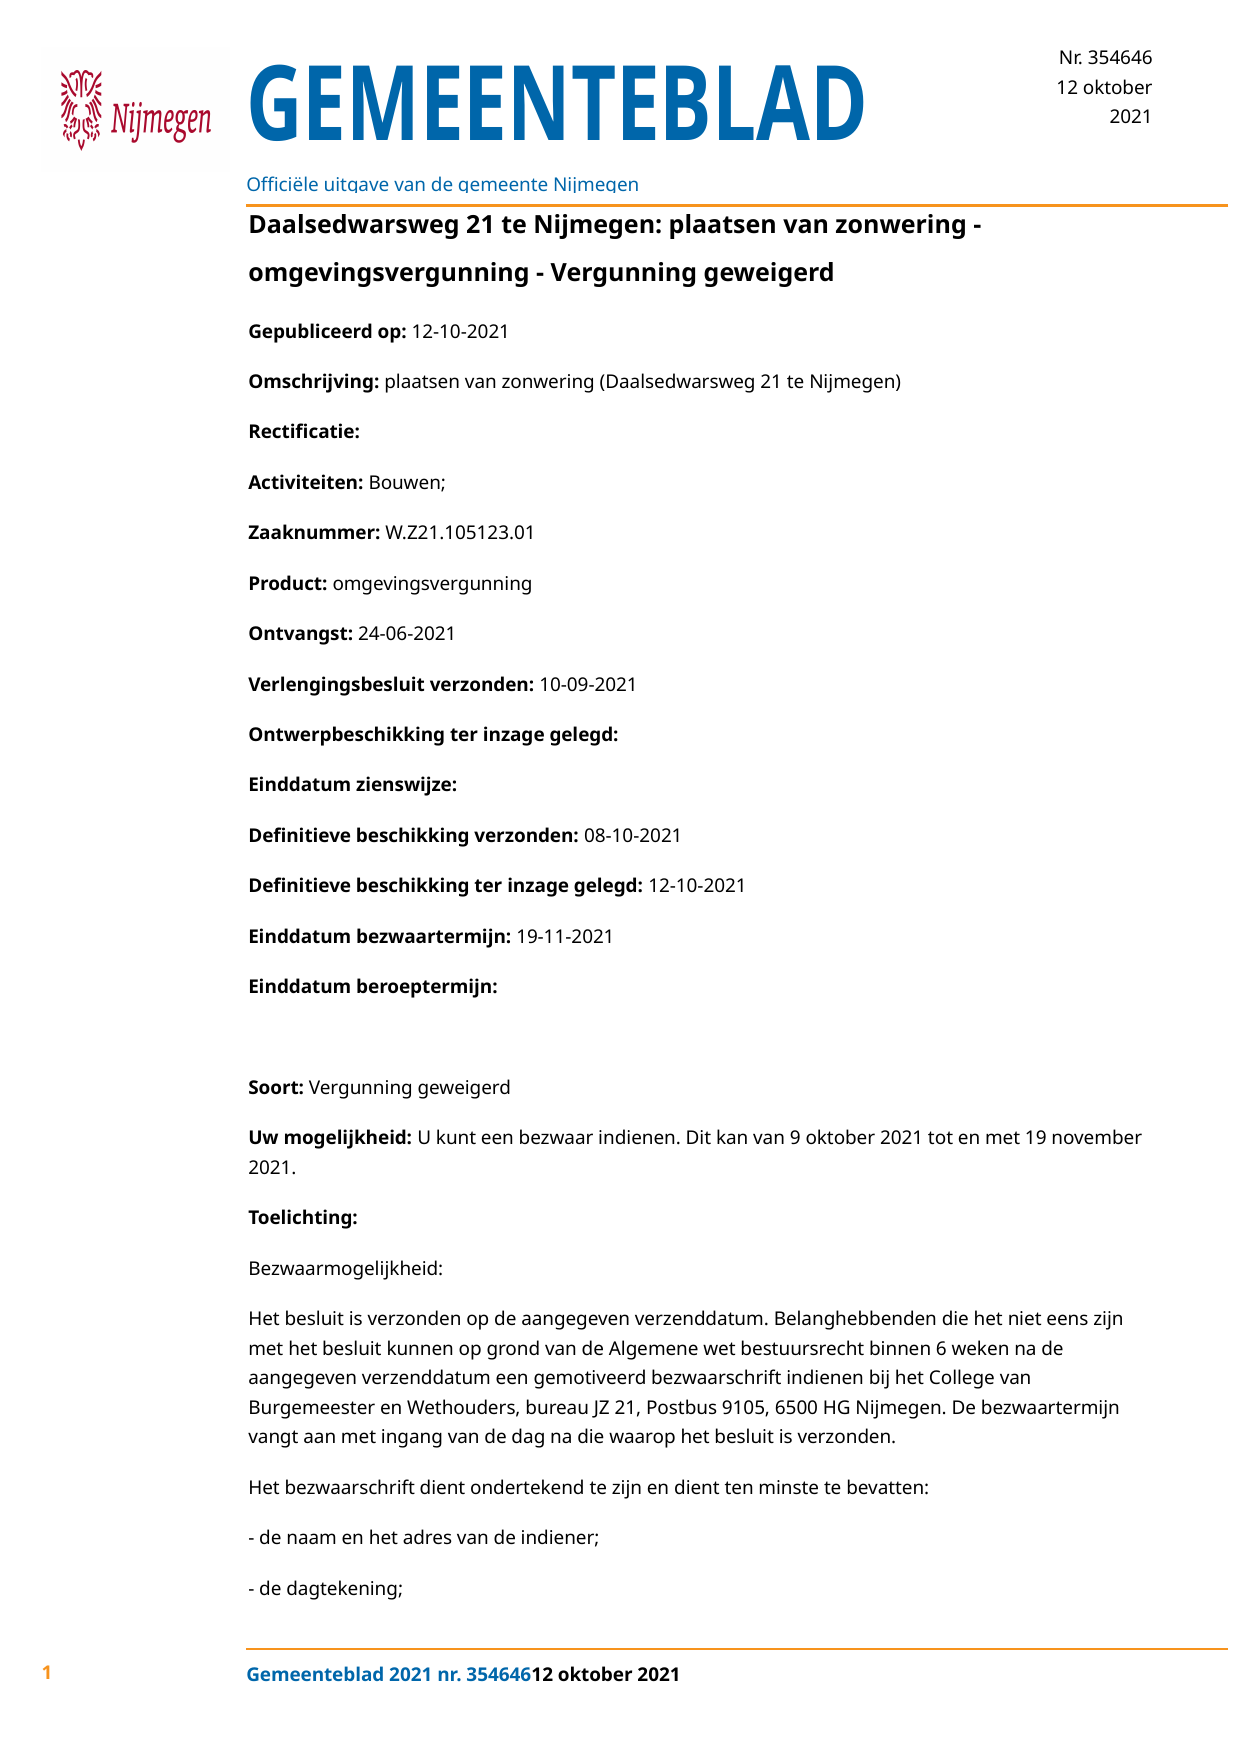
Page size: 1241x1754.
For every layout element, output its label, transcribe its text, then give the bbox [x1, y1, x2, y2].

text Definitieve beschikking verzonden: 08-10-2021 [248, 822, 1152, 848]
text Activiteiten: Bouwen; [248, 469, 1152, 495]
text - de naam en het adres van de indiener; [248, 1524, 1152, 1550]
text Omschrijving: plaatsen van zonwering (Daalsedwarsweg 21 te Nijmegen) [248, 368, 1152, 394]
text Rectificatie: [248, 419, 1152, 444]
text Einddatum bezwaartermijn: 19-11-2021 [248, 923, 1152, 949]
picture [41, 47, 231, 172]
text Bezwaarmogelijkheid: [248, 1255, 1152, 1281]
text Einddatum beroeptermijn: [248, 973, 1152, 999]
text Uw mogelijkheid: U kunt een bezwaar indienen. Dit kan van 9 oktober 2021 tot en met 19 november 2021. [248, 1124, 1152, 1180]
text Verlengingsbesluit verzonden: 10-09-2021 [248, 671, 1152, 697]
text Toelichting: [248, 1204, 1152, 1230]
text Ontvangst: 24-06-2021 [248, 620, 1152, 646]
text Het besluit is verzonden op de aangegeven verzenddatum. Belanghebbenden die het niet eens zijn met het besluit kunnen op grond van de Algemene wet bestuursrecht binnen 6 weken na de aangegeven verzenddatum een gemotiveerd bezwaarschrift indienen bij het College van Burgemeester en Wethouders, bureau JZ 21, Postbus 9105, 6500 HG Nijmegen. De bezwaartermijn vangt aan met ingang van de dag na die waarop het besluit is verzonden. [248, 1305, 1152, 1449]
text - de dagtekening; [248, 1575, 1152, 1601]
text Daalsedwarsweg 21 te Nijmegen: plaatsen van zonwering - omgevingsvergunning - Vergunning geweigerd [248, 207, 1152, 288]
text Einddatum zienswijze: [248, 772, 1152, 797]
text Het bezwaarschrift dient ondertekend te zijn en dient ten minste te bevatten: [248, 1474, 1152, 1500]
text Gepubliceerd op: 12-10-2021 [248, 318, 1152, 344]
text Soort: Vergunning geweigerd [248, 1074, 1152, 1100]
text Zaaknummer: W.Z21.105123.01 [248, 519, 1152, 545]
text Product: omgevingsvergunning [248, 570, 1152, 596]
text Ontwerpbeschikking ter inzage gelegd: [248, 721, 1152, 747]
text Definitieve beschikking ter inzage gelegd: 12-10-2021 [248, 872, 1152, 898]
